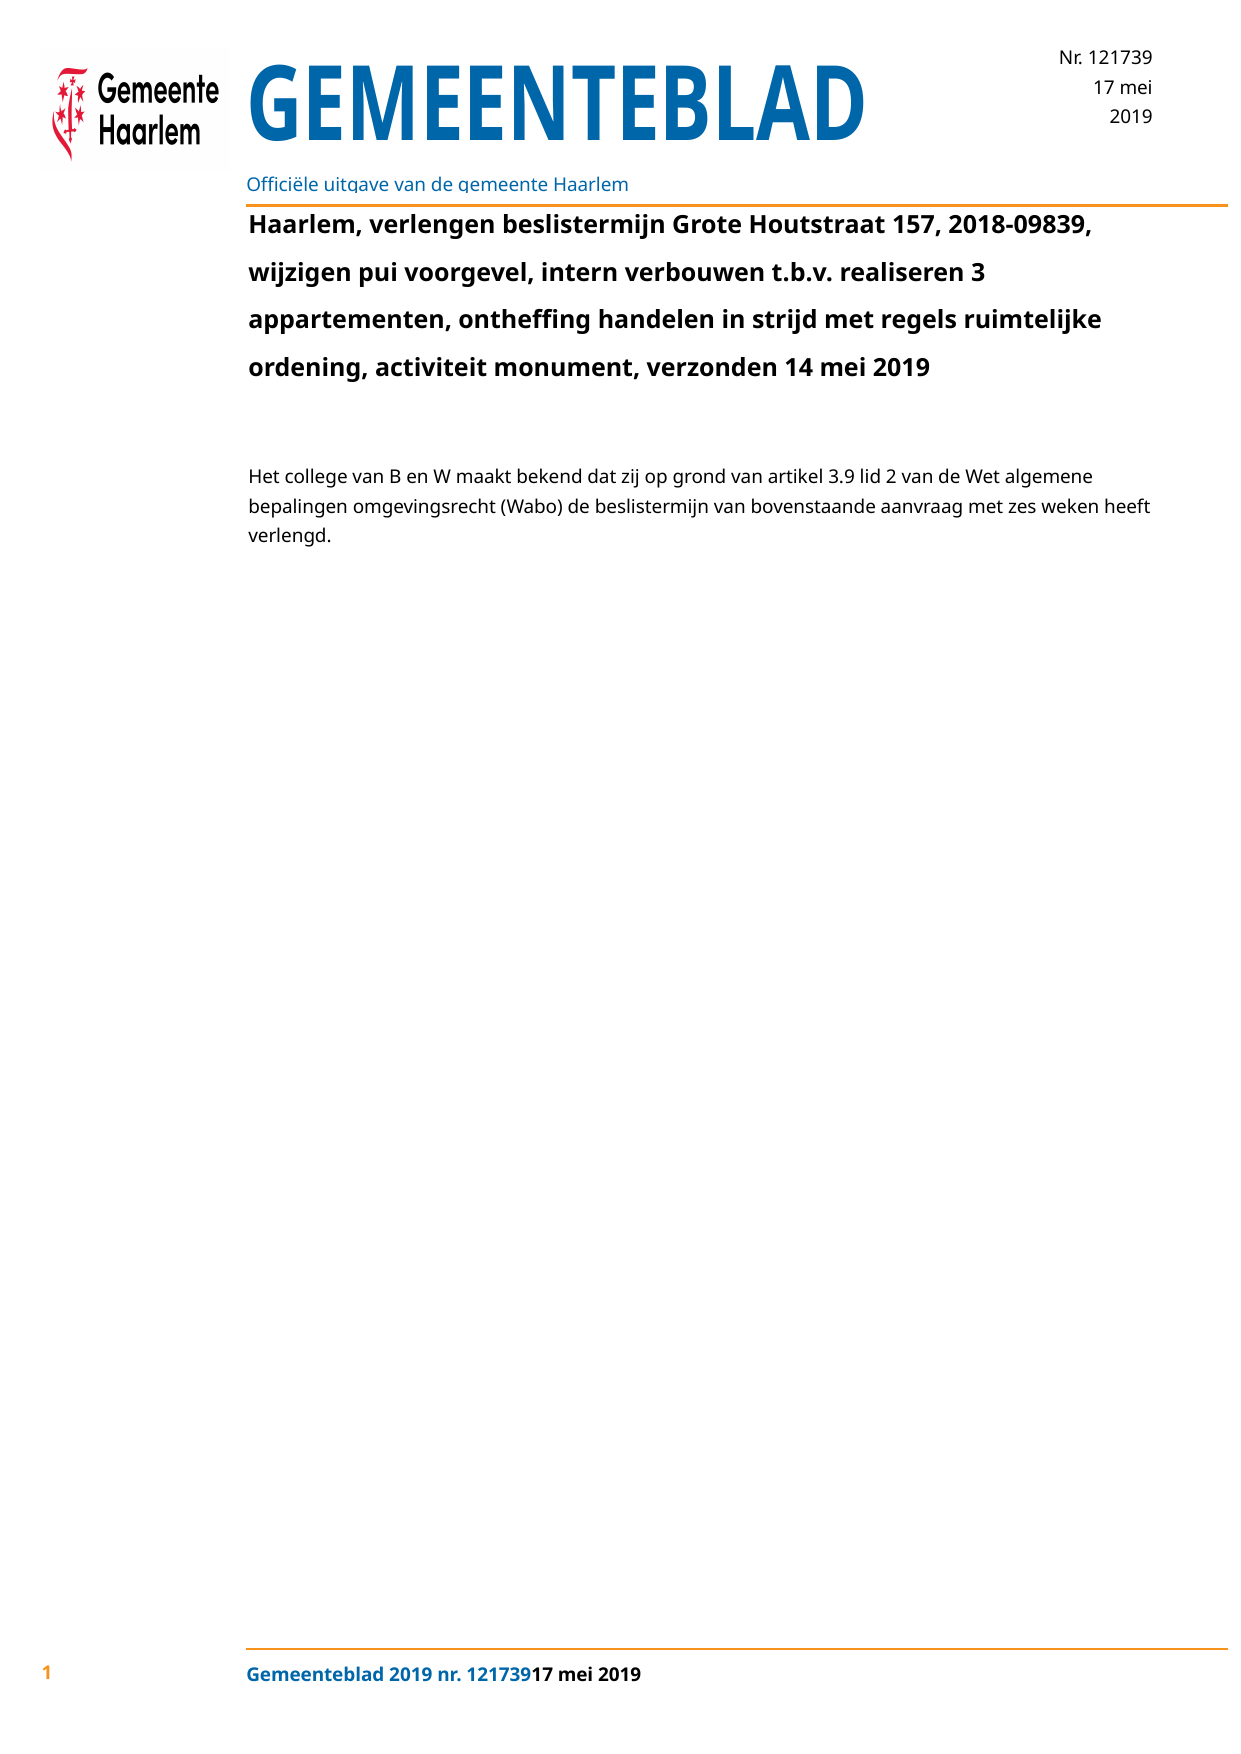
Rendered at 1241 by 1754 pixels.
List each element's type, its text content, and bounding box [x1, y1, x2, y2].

text Het college van B en W maakt bekend dat zij op grond van artikel 3.9 lid 2 van de Wet algemene bepalingen omgevingsrecht (Wabo) de beslistermijn van bovenstaande aanvraag met zes weken heeft verlengd. [248, 463, 1152, 548]
picture [41, 47, 231, 172]
text Haarlem, verlengen beslistermijn Grote Houtstraat 157, 2018-09839, wijzigen pui voorgevel, intern verbouwen t.b.v. realiseren 3 appartementen, ontheffing handelen in strijd met regels ruimtelijke ordening, activiteit monument, verzonden 14 mei 2019 [248, 207, 1152, 384]
